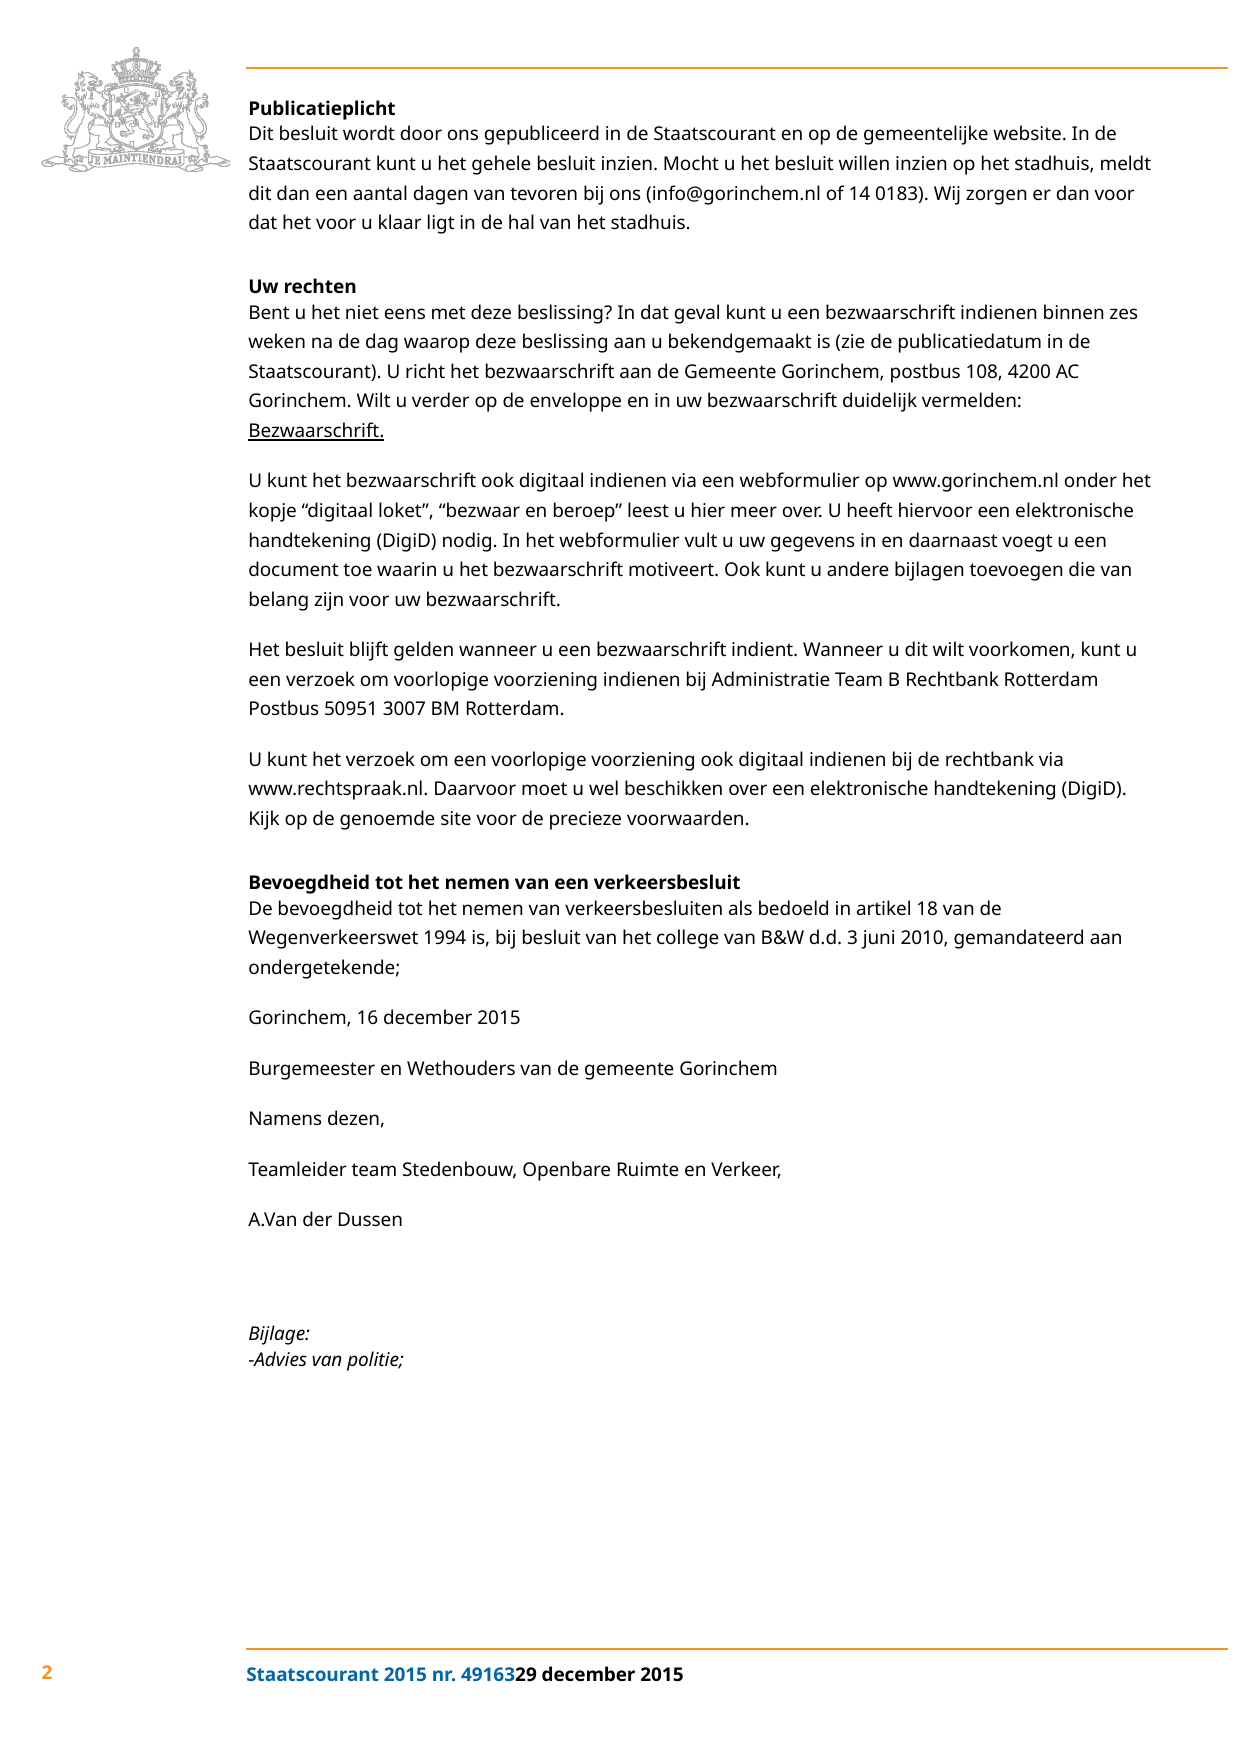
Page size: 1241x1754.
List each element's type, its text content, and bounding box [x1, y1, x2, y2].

text Publicatieplicht [248, 95, 1152, 121]
text Bevoegdheid tot het nemen van een verkeersbesluit [248, 869, 1152, 895]
text U kunt het verzoek om een voorlopige voorziening ook digitaal indienen bij de rechtbank via www.rechtspraak.nl. Daarvoor moet u wel beschikken over een elektronische handtekening (DigiD). Kijk op de genoemde site voor de precieze voorwaarden. [248, 746, 1152, 831]
text U kunt het bezwaarschrift ook digitaal indienen via een webformulier op www.gorinchem.nl onder het kopje “digitaal loket”, “bezwaar en beroep” leest u hier meer over. U heeft hiervoor een elektronische handtekening (DigiD) nodig. In het webformulier vult u uw gegevens in en daarnaast voegt u een document toe waarin u het bezwaarschrift motiveert. Ook kunt u andere bijlagen toevoegen die van belang zijn voor uw bezwaarschrift. [248, 468, 1152, 612]
text A.Van der Dussen [248, 1206, 1152, 1232]
text Bent u het niet eens met deze beslissing? In dat geval kunt u een bezwaarschrift indienen binnen zes weken na de dag waarop deze beslissing aan u bekendgemaakt is (zie de publicatiedatum in de Staatscourant). U richt het bezwaarschrift aan de Gemeente Gorinchem, postbus 108, 4200 AC Gorinchem. Wilt u verder op de enveloppe en in uw bezwaarschrift duidelijk vermelden: Bezwaarschrift. [248, 299, 1152, 443]
text De bevoegdheid tot het nemen van verkeersbesluiten als bedoeld in artikel 18 van de Wegenverkeerswet 1994 is, bij besluit van het college van B&W d.d. 3 juni 2010, gemandateerd aan ondergetekende; [248, 895, 1152, 980]
text Bijlage: [248, 1321, 1152, 1346]
text Gorinchem, 16 december 2015 [248, 1004, 1152, 1030]
picture [41, 47, 231, 172]
text Dit besluit wordt door ons gepubliceerd in de Staatscourant en op de gemeentelijke website. In de Staatscourant kunt u het gehele besluit inzien. Mocht u het besluit willen inzien op het stadhuis, meldt dit dan een aantal dagen van tevoren bij ons (info@gorinchem.nl of 14 0183). Wij zorgen er dan voor dat het voor u klaar ligt in de hal van het stadhuis. [248, 121, 1152, 235]
text Het besluit blijft gelden wanneer u een bezwaarschrift indient. Wanneer u dit wilt voorkomen, kunt u een verzoek om voorlopige voorziening indienen bij Administratie Team B Rechtbank Rotterdam Postbus 50951 3007 BM Rotterdam. [248, 636, 1152, 721]
text -Advies van politie; [248, 1346, 1152, 1372]
text Burgemeester en Wethouders van de gemeente Gorinchem [248, 1055, 1152, 1081]
text Teamleider team Stedenbouw, Openbare Ruimte en Verkeer, [248, 1156, 1152, 1181]
text Namens dezen, [248, 1105, 1152, 1131]
text Uw rechten [248, 273, 1152, 299]
